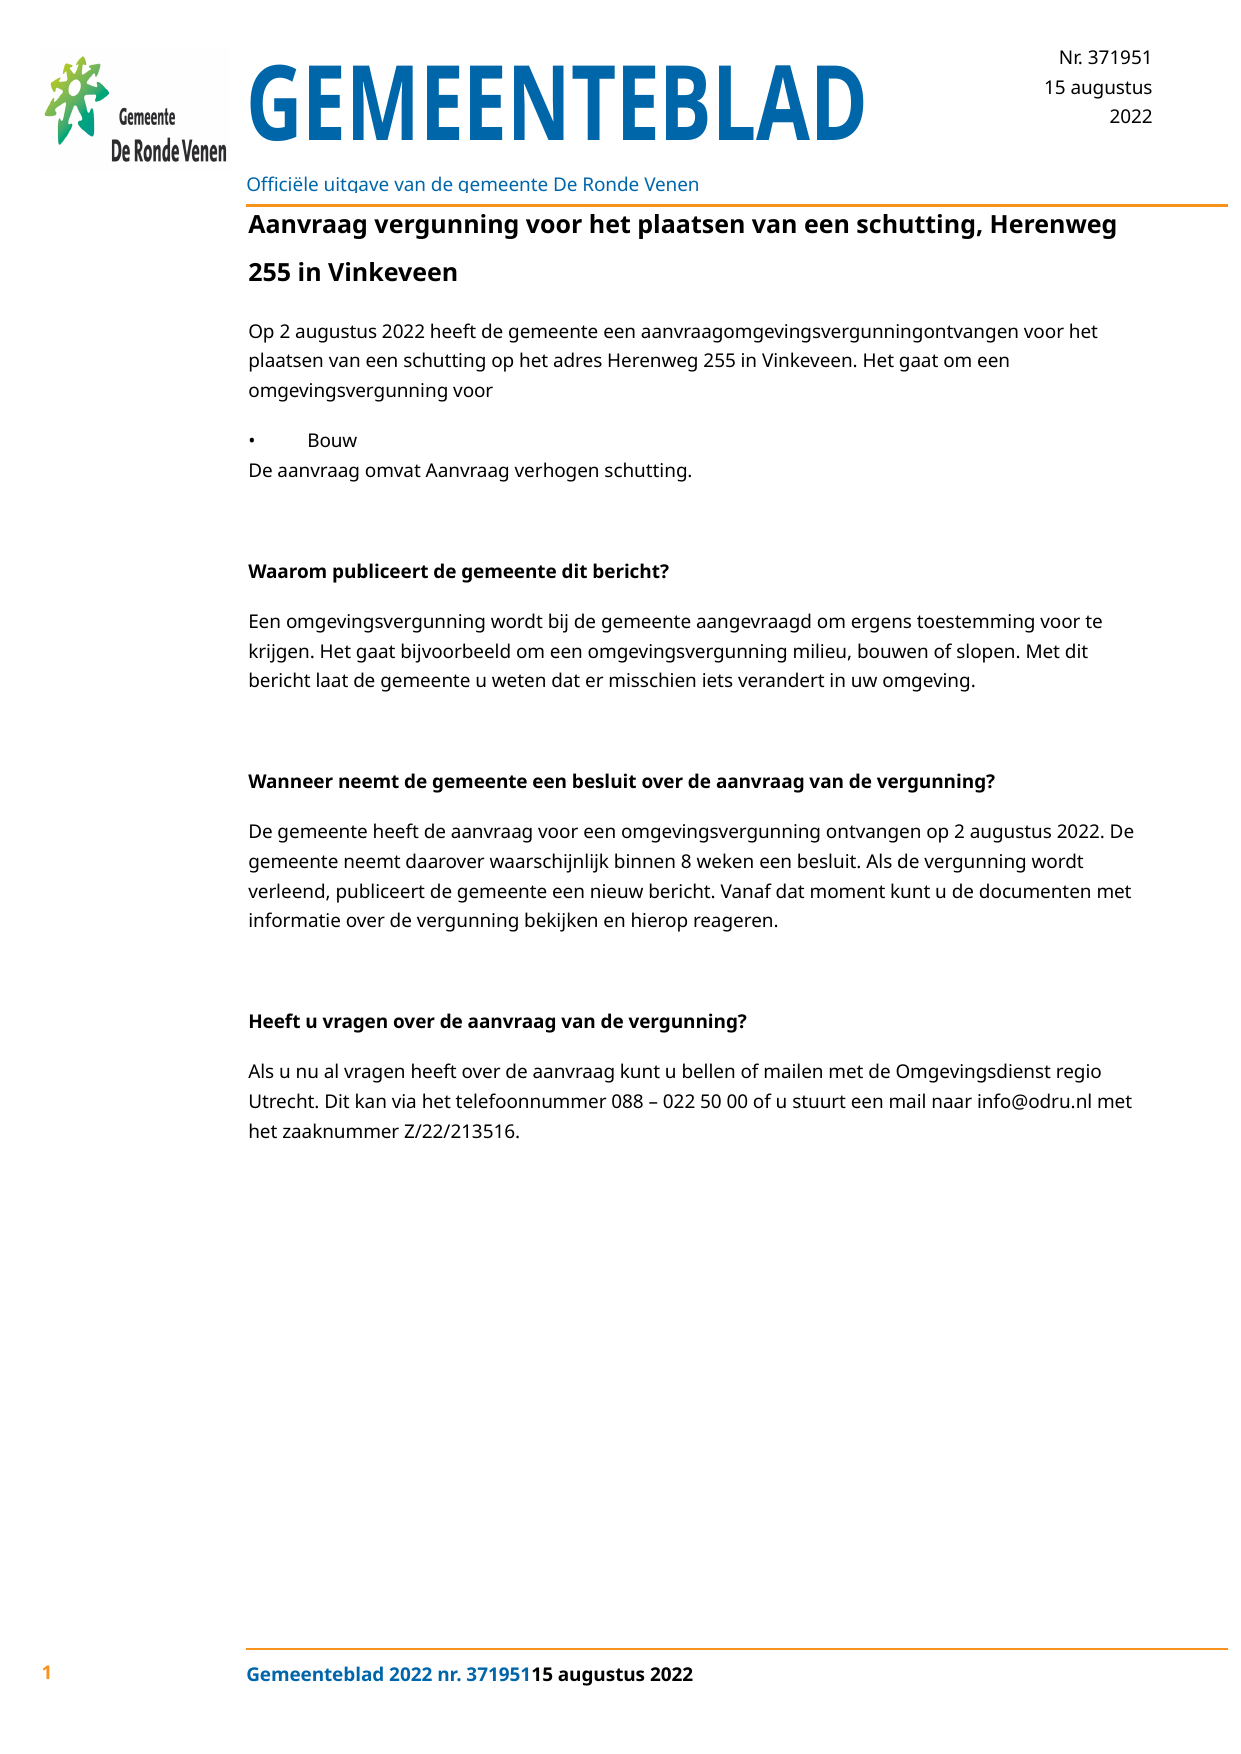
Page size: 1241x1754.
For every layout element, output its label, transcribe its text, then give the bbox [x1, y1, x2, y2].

text Aanvraag vergunning voor het plaatsen van een schutting, Herenweg 255 in Vinkeveen [248, 207, 1152, 288]
text Een omgevingsvergunning wordt bij de gemeente aangevraagd om ergens toestemming voor te krijgen. Het gaat bijvoorbeeld om een omgevingsvergunning milieu, bouwen of slopen. Met dit bericht laat de gemeente u weten dat er misschien iets verandert in uw omgeving. [248, 608, 1152, 693]
picture [41, 47, 231, 172]
text Heeft u vragen over de aanvraag van de vergunning? [248, 1008, 1152, 1034]
text Op 2 augustus 2022 heeft de gemeente een aanvraagomgevingsvergunningontvangen voor het plaatsen van een schutting op het adres Herenweg 255 in Vinkeveen. Het gaat om een omgevingsvergunning voor [248, 318, 1152, 403]
text Wanneer neemt de gemeente een besluit over de aanvraag van de vergunning? [248, 768, 1152, 794]
text De gemeente heeft de aanvraag voor een omgevingsvergunning ontvangen op 2 augustus 2022. De gemeente neemt daarover waarschijnlijk binnen 8 weken een besluit. Als de vergunning wordt verleend, publiceert de gemeente een nieuw bericht. Vanaf dat moment kunt u de documenten met informatie over de vergunning bekijken en hierop reageren. [248, 819, 1152, 933]
text De aanvraag omvat Aanvraag verhogen schutting. [248, 457, 1152, 483]
text Als u nu al vragen heeft over de aanvraag kunt u bellen of mailen met de Omgevingsdienst regio Utrecht. Dit kan via het telefoonnummer 088 – 022 50 00 of u stuurt een mail naar info@odru.nl met het zaaknummer Z/22/213516. [248, 1059, 1152, 1144]
list Bouw [248, 427, 1152, 453]
text Waarom publiceert de gemeente dit bericht? [248, 558, 1152, 584]
